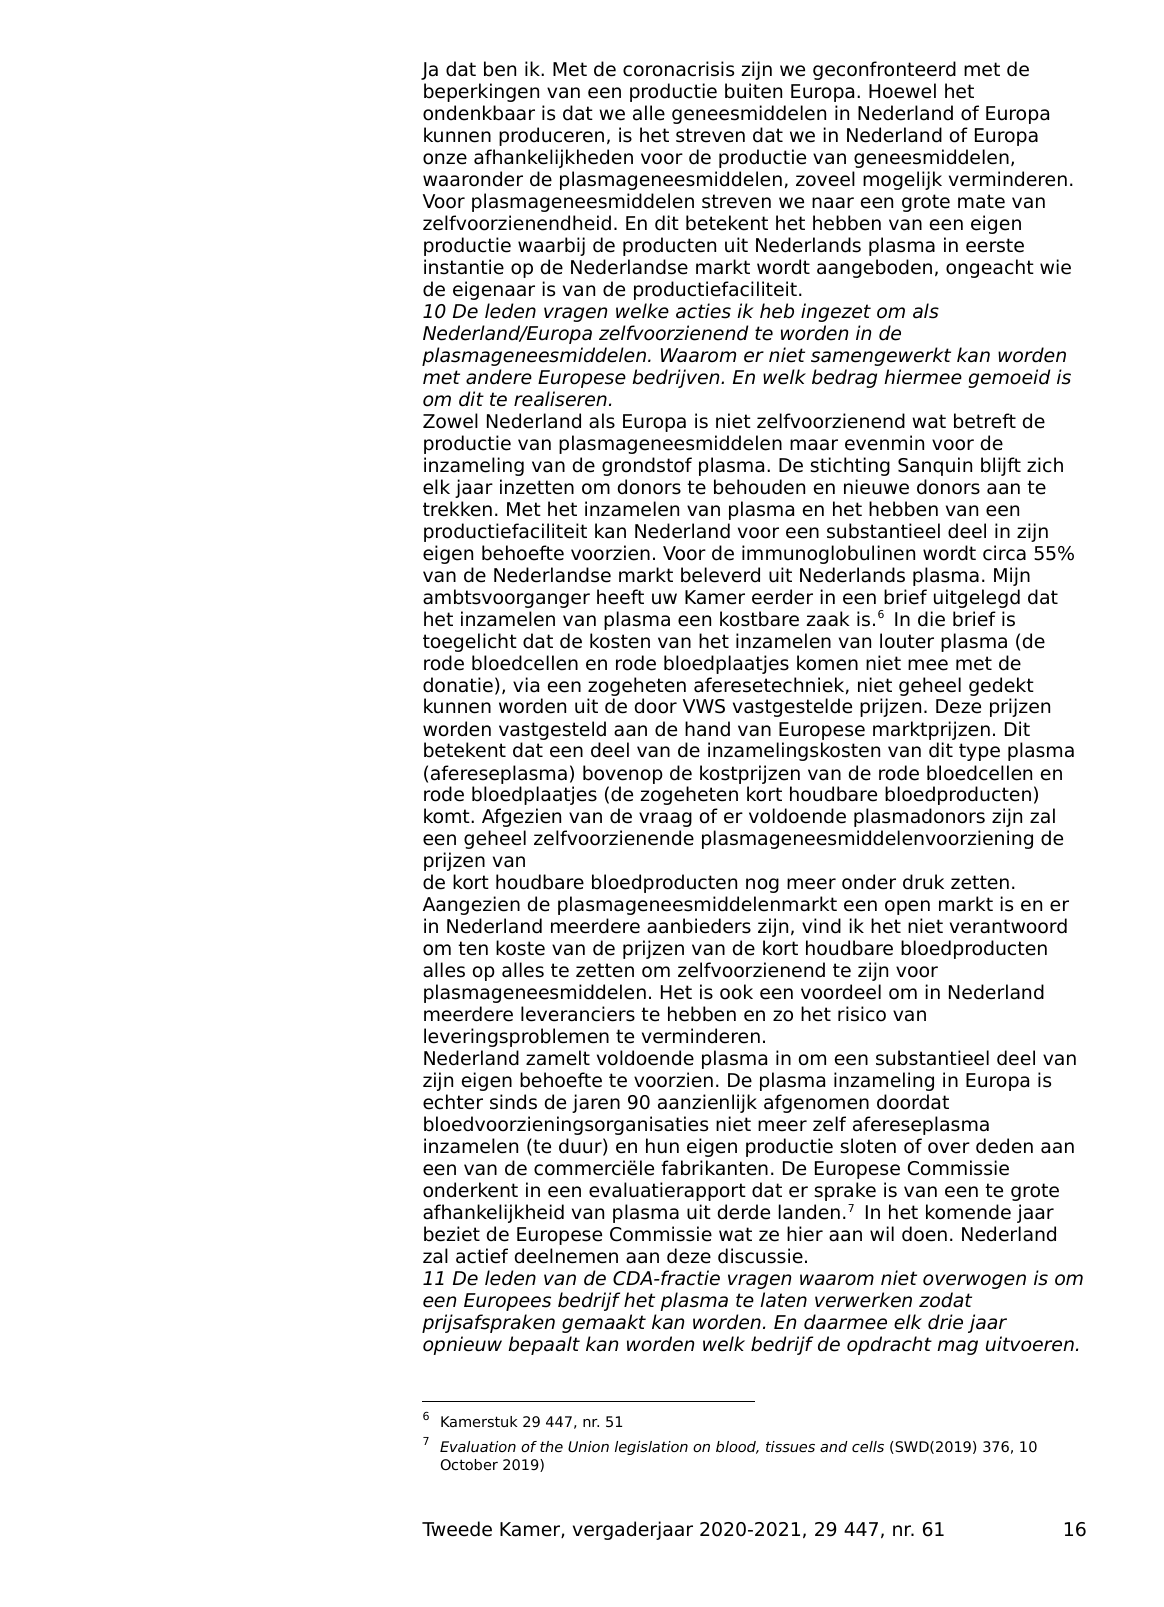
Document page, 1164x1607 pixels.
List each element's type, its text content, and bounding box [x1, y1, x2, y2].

text Ja dat ben ik. Met de coronacrisis zijn we geconfronteerd met de beperkingen van een productie buiten Europa. Hoewel het ondenkbaar is dat we alle geneesmiddelen in Nederland of Europa kunnen produceren, is het streven dat we in Nederland of Europa onze afhankelijkheden voor de productie van geneesmiddelen, waaronder de plasmageneesmiddelen, zoveel mogelijk verminderen. Voor plasmageneesmiddelen streven we naar een grote mate van zelfvoorzienendheid. En dit betekent het hebben van een eigen productie waarbij de producten uit Nederlands plasma in eerste instantie op de Nederlandse markt wordt aangeboden, ongeacht wie de eigenaar is van de productiefaciliteit. [422, 59, 1087, 301]
text 11 De leden van de CDA-fractie vragen waarom niet overwogen is om een Europees bedrijf het plasma te laten verwerken zodat prijsafspraken gemaakt kan worden. En daarmee elk drie jaar opnieuw bepaalt kan worden welk bedrijf de opdracht mag uitvoeren. [422, 1268, 1087, 1356]
text Kamerstuk 29 447, nr. 51 [422, 1410, 1087, 1432]
text 10 De leden vragen welke acties ik heb ingezet om als Nederland/Europa zelfvoorzienend te worden in de plasmageneesmiddelen. Waarom er niet samengewerkt kan worden met andere Europese bedrijven. En welk bedrag hiermee gemoeid is om dit te realiseren. [422, 301, 1087, 411]
text Zowel Nederland als Europa is niet zelfvoorzienend wat betreft de productie van plasmageneesmiddelen maar evenmin voor de inzameling van de grondstof plasma. De stichting Sanquin blijft zich elk jaar inzetten om donors te behouden en nieuwe donors aan te trekken. Met het inzamelen van plasma en het hebben van een productiefaciliteit kan Nederland voor een substantieel deel in zijn eigen behoefte voorzien. Voor de immunoglobulinen wordt circa 55% van de Nederlandse markt beleverd uit Nederlands plasma. Mijn ambtsvoorganger heeft uw Kamer eerder in een brief uitgelegd dat het inzamelen van plasma een kostbare zaak is. In die brief is toegelicht dat de kosten van het inzamelen van louter plasma (de rode bloedcellen en rode bloedplaatjes komen niet mee met de donatie), via een zogeheten aferesetechniek, niet geheel gedekt kunnen worden uit de door VWS vastgestelde prijzen. Deze prijzen worden vastgesteld aan de hand van Europese marktprijzen. Dit betekent dat een deel van de inzamelingskosten van dit type plasma (afereseplasma) bovenop de kostprijzen van de rode bloedcellen en rode bloedplaatjes (de zogeheten kort houdbare bloedproducten) komt. Afgezien van de vraag of er voldoende plasmadonors zijn zal een geheel zelfvoorzienende plasmageneesmiddelenvoorziening de prijzen van [422, 411, 1087, 872]
text Nederland zamelt voldoende plasma in om een substantieel deel van zijn eigen behoefte te voorzien. De plasma inzameling in Europa is echter sinds de jaren 90 aanzienlijk afgenomen doordat bloedvoorzieningsorganisaties niet meer zelf afereseplasma inzamelen (te duur) en hun eigen productie sloten of over deden aan een van de commerciële fabrikanten. De Europese Commissie onderkent in een evaluatierapport dat er sprake is van een te grote afhankelijkheid van plasma uit derde landen. In het komende jaar beziet de Europese Commissie wat ze hier aan wil doen. Nederland zal actief deelnemen aan deze discussie. [422, 1048, 1087, 1268]
text de kort houdbare bloedproducten nog meer onder druk zetten. Aangezien de plasmageneesmiddelenmarkt een open markt is en er in Nederland meerdere aanbieders zijn, vind ik het niet verantwoord om ten koste van de prijzen van de kort houdbare bloedproducten alles op alles te zetten om zelfvoorzienend te zijn voor plasmageneesmiddelen. Het is ook een voordeel om in Nederland meerdere leveranciers te hebben en zo het risico van leveringsproblemen te verminderen. [422, 872, 1087, 1048]
text Evaluation of the Union legislation on blood, tissues and cells (SWD(2019) 376, 10 October 2019) [422, 1435, 1087, 1474]
